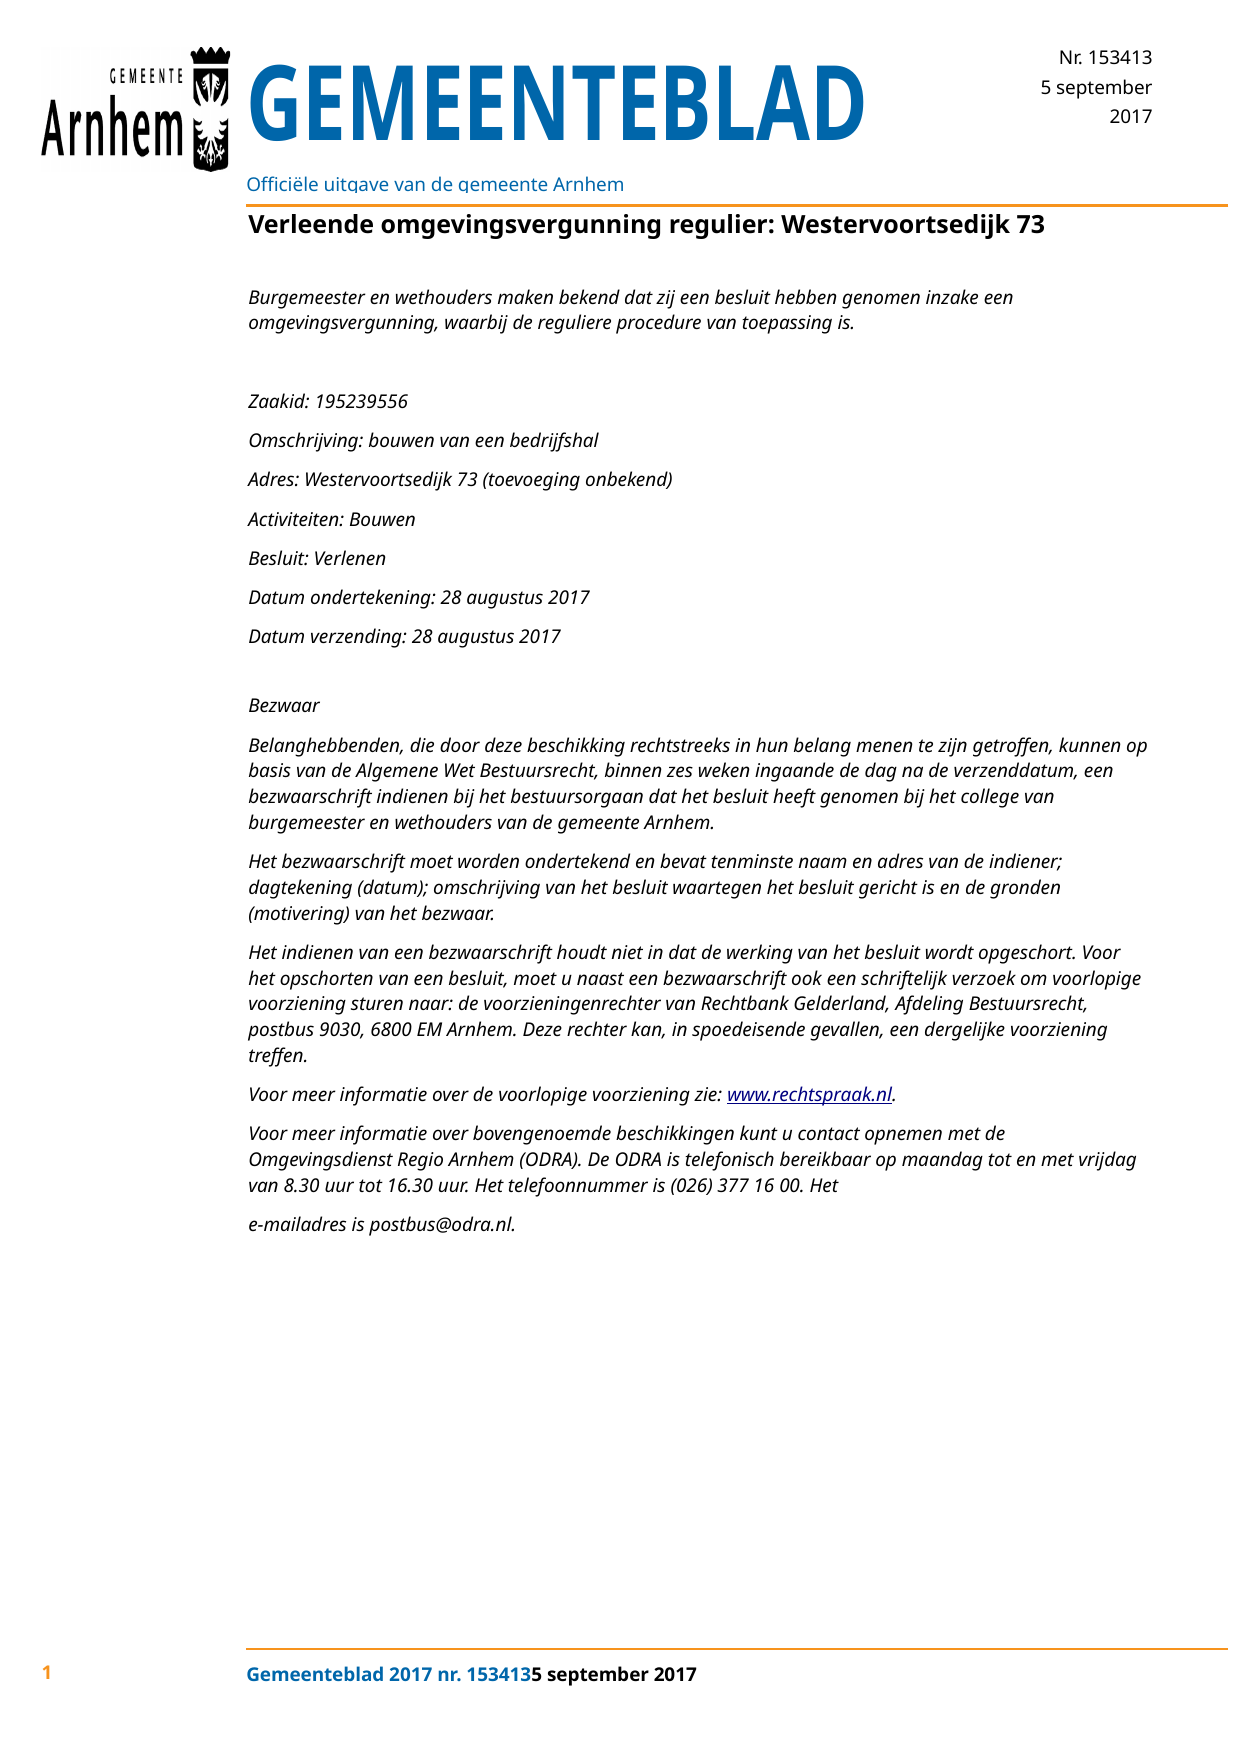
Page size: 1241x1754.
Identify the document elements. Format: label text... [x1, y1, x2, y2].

text e-mailadres is postbus@odra.nl. [248, 1211, 1152, 1237]
text Zaakid: 195239556 [248, 388, 1152, 414]
text Voor meer informatie over de voorlopige voorziening zie: www.rechtspraak.nl. [248, 1081, 1152, 1107]
picture [41, 47, 231, 172]
text Burgemeester en wethouders maken bekend dat zij een besluit hebben genomen inzake een omgevingsvergunning, waarbij de reguliere procedure van toepassing is. [248, 284, 1152, 335]
text Adres: Westervoortsedijk 73 (toevoeging onbekend) [248, 467, 1152, 492]
text Omschrijving: bouwen van een bedrijfshal [248, 427, 1152, 453]
text Datum verzending: 28 augustus 2017 [248, 624, 1152, 649]
text Verleende omgevingsvergunning regulier: Westervoortsedijk 73 [248, 207, 1152, 241]
text Besluit: Verlenen [248, 545, 1152, 571]
text Bezwaar [248, 693, 1152, 718]
text Het bezwaarschrift moet worden ondertekend en bevat tenminste naam en adres van de indiener; dagtekening (datum); omschrijving van het besluit waartegen het besluit gericht is en de gronden (motivering) van het bezwaar. [248, 848, 1152, 926]
text Het indienen van een bezwaarschrift houdt niet in dat de werking van het besluit wordt opgeschort. Voor het opschorten van een besluit, moet u naast een bezwaarschrift ook een schriftelijk verzoek om voorlopige voorziening sturen naar: de voorzieningenrechter van Rechtbank Gelderland, Afdeling Bestuursrecht, postbus 9030, 6800 EM Arnhem. Deze rechter kan, in spoedeisende gevallen, een dergelijke voorziening treffen. [248, 939, 1152, 1068]
text Voor meer informatie over bovengenoemde beschikkingen kunt u contact opnemen met de Omgevingsdienst Regio Arnhem (ODRA). De ODRA is telefonisch bereikbaar op maandag tot en met vrijdag van 8.30 uur tot 16.30 uur. Het telefoonnummer is (026) 377 16 00. Het [248, 1121, 1152, 1198]
text Datum ondertekening: 28 augustus 2017 [248, 584, 1152, 610]
text Belanghebbenden, die door deze beschikking rechtstreeks in hun belang menen te zijn getroffen, kunnen op basis van de Algemene Wet Bestuursrecht, binnen zes weken ingaande de dag na de verzenddatum, een bezwaarschrift indienen bij het bestuursorgaan dat het besluit heeft genomen bij het college van burgemeester en wethouders van de gemeente Arnhem. [248, 732, 1152, 835]
text Activiteiten: Bouwen [248, 506, 1152, 532]
